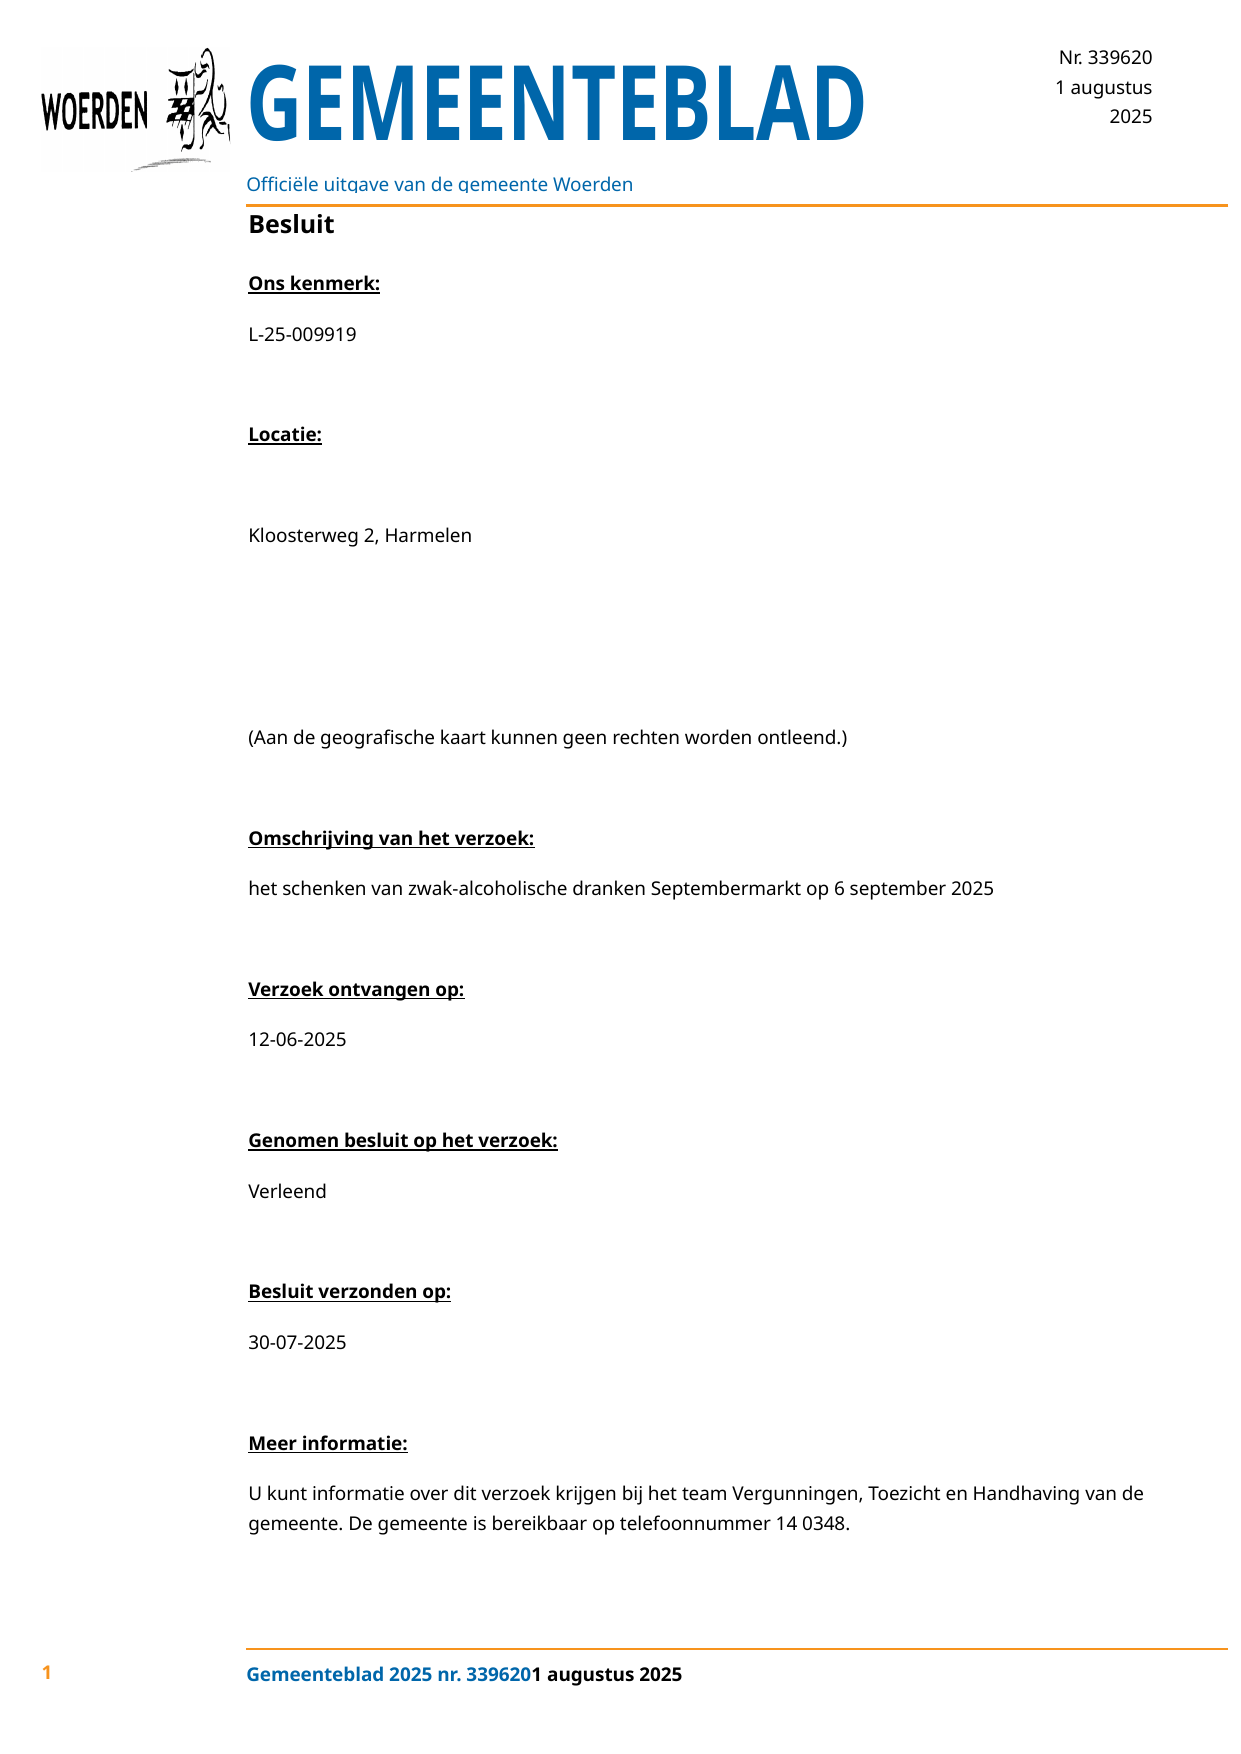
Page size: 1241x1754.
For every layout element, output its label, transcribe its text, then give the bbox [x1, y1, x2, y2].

text Genomen besluit op het verzoek: [248, 1127, 1152, 1153]
text 30-07-2025 [248, 1329, 1152, 1355]
text Kloosterweg 2, Harmelen [248, 522, 1152, 548]
text Locatie: [248, 422, 1152, 447]
text Omschrijving van het verzoek: [248, 825, 1152, 851]
text Besluit verzonden op: [248, 1279, 1152, 1304]
text Besluit [248, 207, 1152, 241]
text L-25-009919 [248, 321, 1152, 346]
text Ons kenmerk: [248, 270, 1152, 296]
text Verleend [248, 1178, 1152, 1203]
text Verzoek ontvangen op: [248, 976, 1152, 1002]
text het schenken van zwak-alcoholische dranken Septembermarkt op 6 september 2025 [248, 875, 1152, 901]
text U kunt informatie over dit verzoek krijgen bij het team Vergunningen, Toezicht en Handhaving van de gemeente. De gemeente is bereikbaar op telefoonnummer 14 0348. [248, 1480, 1152, 1536]
picture [41, 47, 231, 172]
text (Aan de geografische kaart kunnen geen rechten worden ontleend.) [248, 724, 1152, 750]
text Meer informatie: [248, 1430, 1152, 1456]
text 12-06-2025 [248, 1027, 1152, 1052]
